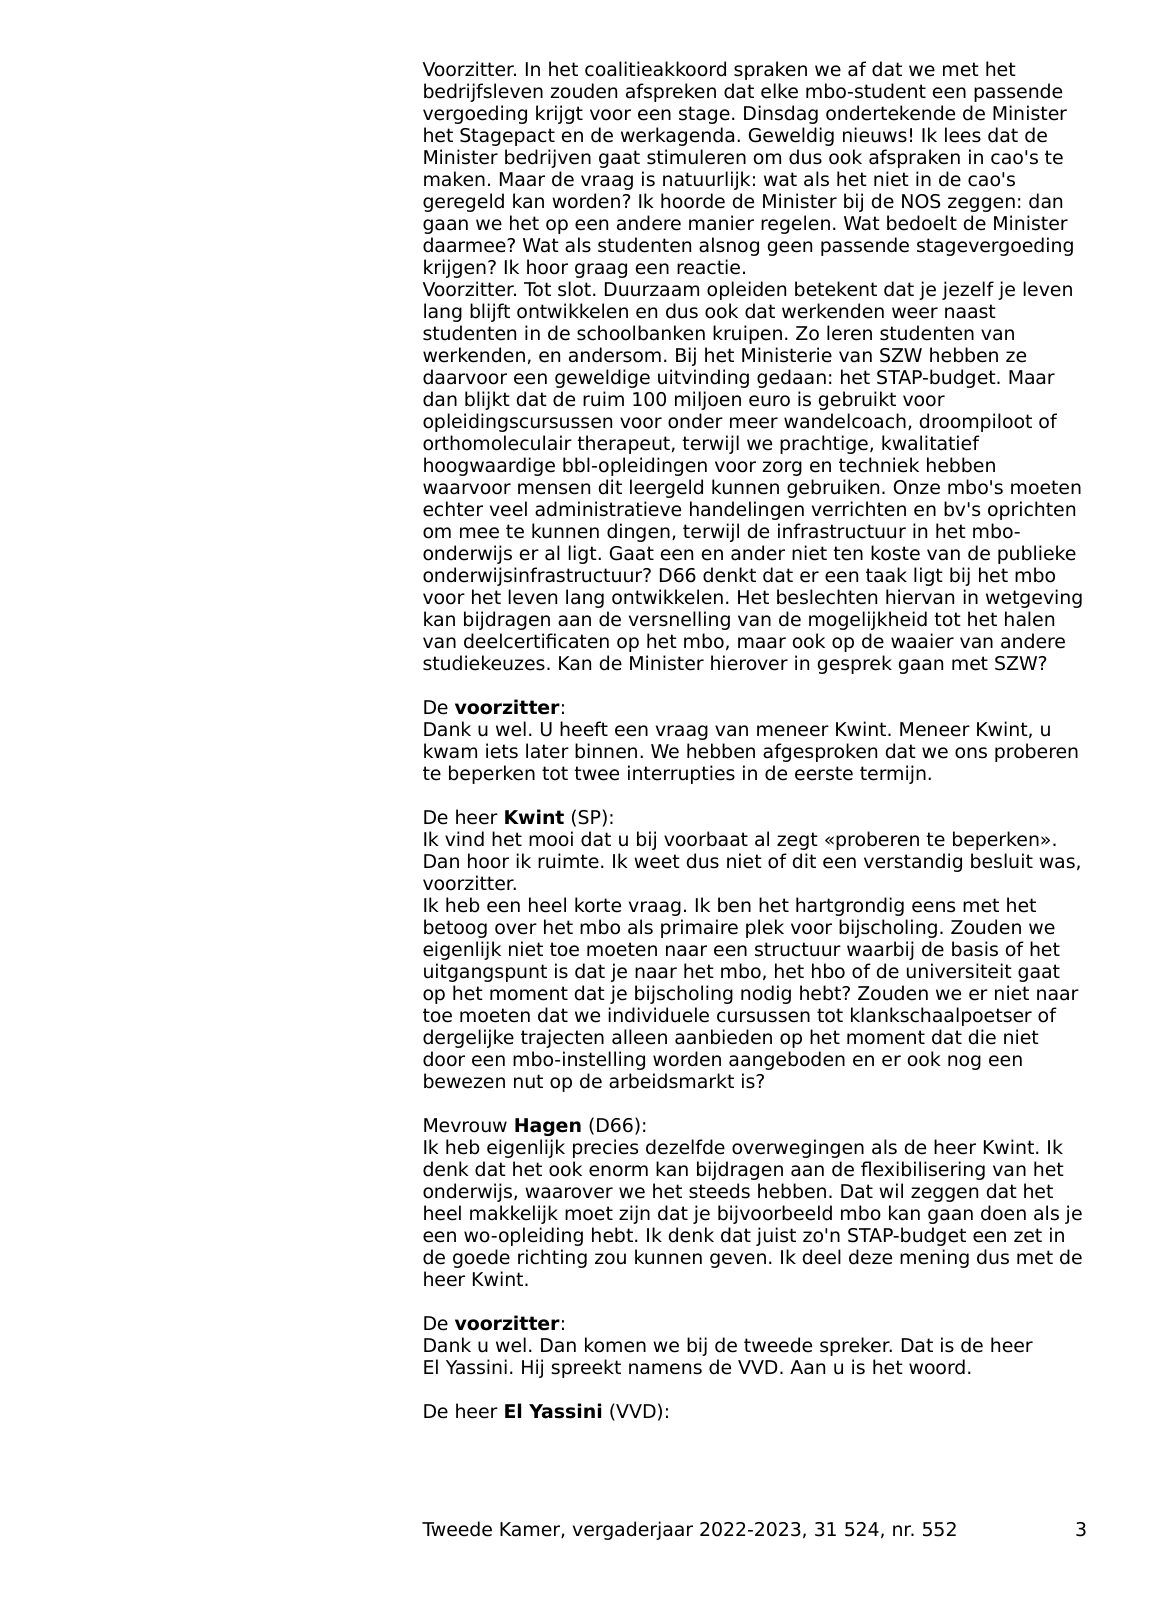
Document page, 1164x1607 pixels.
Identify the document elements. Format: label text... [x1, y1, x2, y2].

text Ik heb eigenlijk precies dezelfde overwegingen als de heer Kwint. Ik denk dat het ook enorm kan bijdragen aan de flexibilisering van het onderwijs, waarover we het steeds hebben. Dat wil zeggen dat het heel makkelijk moet zijn dat je bijvoorbeeld mbo kan gaan doen als je een wo-opleiding hebt. Ik denk dat juist zo'n STAP-budget een zet in de goede richting zou kunnen geven. Ik deel deze mening dus met de heer Kwint. [422, 1137, 1087, 1291]
text De voorzitter: [422, 697, 1087, 719]
text Dank u wel. Dan komen we bij de tweede spreker. Dat is de heer El Yassini. Hij spreekt namens de VVD. Aan u is het woord. [422, 1335, 1087, 1379]
text Voorzitter. In het coalitieakkoord spraken we af dat we met het bedrijfsleven zouden afspreken dat elke mbo-student een passende vergoeding krijgt voor een stage. Dinsdag ondertekende de Minister het Stagepact en de werkagenda. Geweldig nieuws! Ik lees dat de Minister bedrijven gaat stimuleren om dus ook afspraken in cao's te maken. Maar de vraag is natuurlijk: wat als het niet in de cao's geregeld kan worden? Ik hoorde de Minister bij de NOS zeggen: dan gaan we het op een andere manier regelen. Wat bedoelt de Minister daarmee? Wat als studenten alsnog geen passende stagevergoeding krijgen? Ik hoor graag een reactie. [422, 59, 1087, 279]
text De heer El Yassini (VVD): [422, 1401, 1087, 1423]
text Ik heb een heel korte vraag. Ik ben het hartgrondig eens met het betoog over het mbo als primaire plek voor bijscholing. Zouden we eigenlijk niet toe moeten naar een structuur waarbij de basis of het uitgangspunt is dat je naar het mbo, het hbo of de universiteit gaat op het moment dat je bijscholing nodig hebt? Zouden we er niet naar toe moeten dat we individuele cursussen tot klankschaalpoetser of dergelijke trajecten alleen aanbieden op het moment dat die niet door een mbo-instelling worden aangeboden en er ook nog een bewezen nut op de arbeidsmarkt is? [422, 895, 1087, 1092]
text Dank u wel. U heeft een vraag van meneer Kwint. Meneer Kwint, u kwam iets later binnen. We hebben afgesproken dat we ons proberen te beperken tot twee interrupties in de eerste termijn. [422, 719, 1087, 784]
text De voorzitter: [422, 1313, 1087, 1335]
text Voorzitter. Tot slot. Duurzaam opleiden betekent dat je jezelf je leven lang blijft ontwikkelen en dus ook dat werkenden weer naast studenten in de schoolbanken kruipen. Zo leren studenten van werkenden, en andersom. Bij het Ministerie van SZW hebben ze daarvoor een geweldige uitvinding gedaan: het STAP-budget. Maar dan blijkt dat de ruim 100 miljoen euro is gebruikt voor opleidingscursussen voor onder meer wandelcoach, droompiloot of orthomoleculair therapeut, terwijl we prachtige, kwalitatief hoogwaardige bbl-opleidingen voor zorg en techniek hebben waarvoor mensen dit leergeld kunnen gebruiken. Onze mbo's moeten echter veel administratieve handelingen verrichten en bv's oprichten om mee te kunnen dingen, terwijl de infrastructuur in het mbo-onderwijs er al ligt. Gaat een en ander niet ten koste van de publieke onderwijsinfrastructuur? D66 denkt dat er een taak ligt bij het mbo voor het leven lang ontwikkelen. Het beslechten hiervan in wetgeving kan bijdragen aan de versnelling van de mogelijkheid tot het halen van deelcertificaten op het mbo, maar ook op de waaier van andere studiekeuzes. Kan de Minister hierover in gesprek gaan met SZW? [422, 279, 1087, 674]
text Ik vind het mooi dat u bij voorbaat al zegt «proberen te beperken». Dan hoor ik ruimte. Ik weet dus niet of dit een verstandig besluit was, voorzitter. [422, 829, 1087, 895]
text Mevrouw Hagen (D66): [422, 1115, 1087, 1137]
text De heer Kwint (SP): [422, 807, 1087, 829]
